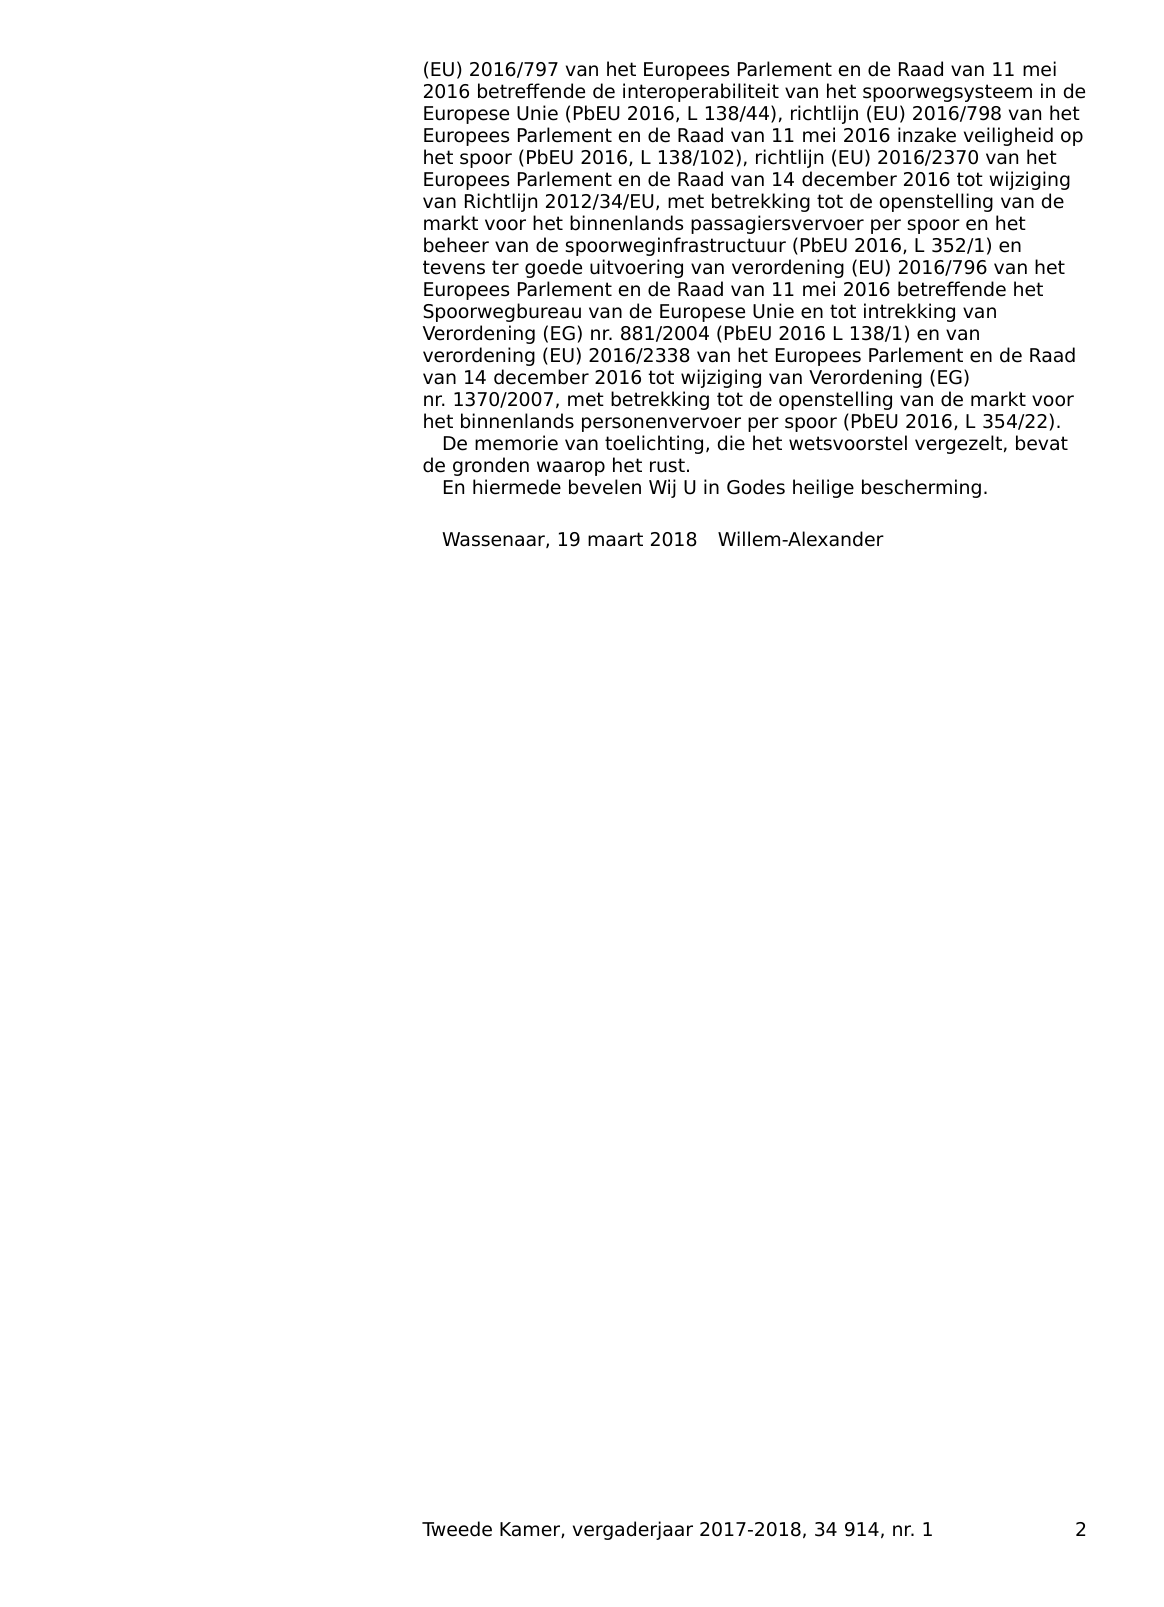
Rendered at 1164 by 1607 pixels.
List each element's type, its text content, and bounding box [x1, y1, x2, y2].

text De memorie van toelichting, die het wetsvoorstel vergezelt, bevat de gronden waarop het rust. [422, 433, 1087, 477]
text En hiermede bevelen Wij U in Godes heilige bescherming. [422, 477, 1087, 499]
text Wassenaar, 19 maart 2018 Willem-Alexander [422, 529, 1087, 551]
text (EU) 2016/797 van het Europees Parlement en de Raad van 11 mei 2016 betreffende de interoperabiliteit van het spoorwegsysteem in de Europese Unie (PbEU 2016, L 138/44), richtlijn (EU) 2016/798 van het Europees Parlement en de Raad van 11 mei 2016 inzake veiligheid op het spoor (PbEU 2016, L 138/102), richtlijn (EU) 2016/2370 van het Europees Parlement en de Raad van 14 december 2016 tot wijziging van Richtlijn 2012/34/EU, met betrekking tot de openstelling van de markt voor het binnenlands passagiersvervoer per spoor en het beheer van de spoorweginfrastructuur (PbEU 2016, L 352/1) en tevens ter goede uitvoering van verordening (EU) 2016/796 van het Europees Parlement en de Raad van 11 mei 2016 betreffende het Spoorwegbureau van de Europese Unie en tot intrekking van Verordening (EG) nr. 881/2004 (PbEU 2016 L 138/1) en van verordening (EU) 2016/2338 van het Europees Parlement en de Raad van 14 december 2016 tot wijziging van Verordening (EG) nr. 1370/2007, met betrekking tot de openstelling van de markt voor het binnenlands personenvervoer per spoor (PbEU 2016, L 354/22). [422, 59, 1087, 433]
